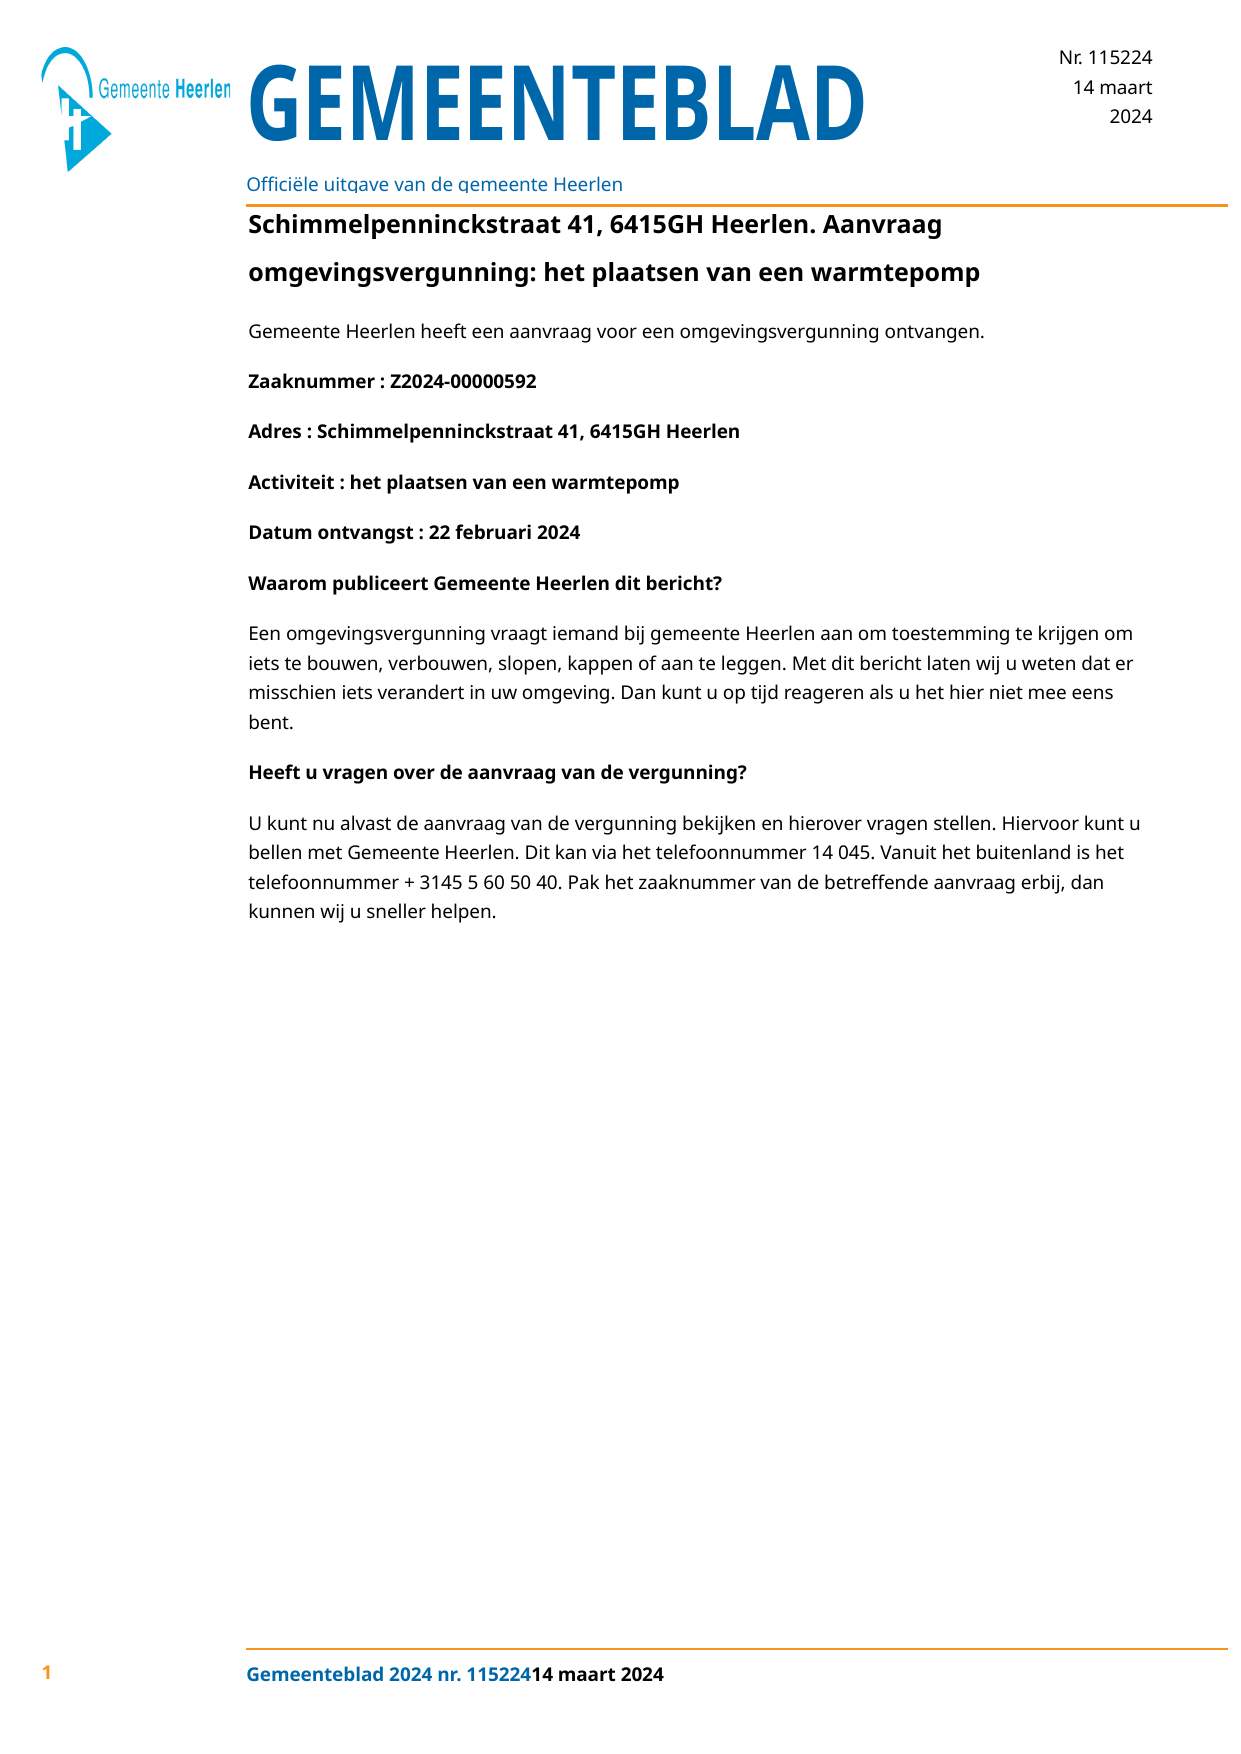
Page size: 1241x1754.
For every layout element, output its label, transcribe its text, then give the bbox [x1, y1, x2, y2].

picture [41, 47, 59, 70]
text Schimmelpenninckstraat 41, 6415GH Heerlen. Aanvraag omgevingsvergunning: het plaatsen van een warmtepomp [248, 207, 1152, 288]
text Waarom publiceert Gemeente Heerlen dit bericht? [248, 570, 1152, 596]
text Een omgevingsvergunning vraagt iemand bij gemeente Heerlen aan om toestemming te krijgen om iets te bouwen, verbouwen, slopen, kappen of aan te leggen. Met dit bericht laten wij u weten dat er misschien iets verandert in uw omgeving. Dan kunt u op tijd reageren als u het hier niet mee eens bent. [248, 620, 1152, 735]
text Heeft u vragen over de aanvraag van de vergunning? [248, 759, 1152, 785]
text Zaaknummer : Z2024-00000592 [248, 368, 1152, 394]
text Adres : Schimmelpenninckstraat 41, 6415GH Heerlen [248, 419, 1152, 444]
text Datum ontvangst : 22 februari 2024 [248, 519, 1152, 545]
text U kunt nu alvast de aanvraag van de vergunning bekijken en hierover vragen stellen. Hiervoor kunt u bellen met Gemeente Heerlen. Dit kan via het telefoonnummer 14 045. Vanuit het buitenland is het telefoonnummer + 3145 5 60 50 40. Pak het zaaknummer van de betreffende aanvraag erbij, dan kunnen wij u sneller helpen. [248, 810, 1152, 924]
text Activiteit : het plaatsen van een warmtepomp [248, 469, 1152, 495]
text Gemeente Heerlen heeft een aanvraag voor een omgevingsvergunning ontvangen. [248, 318, 1152, 344]
picture [41, 47, 231, 172]
